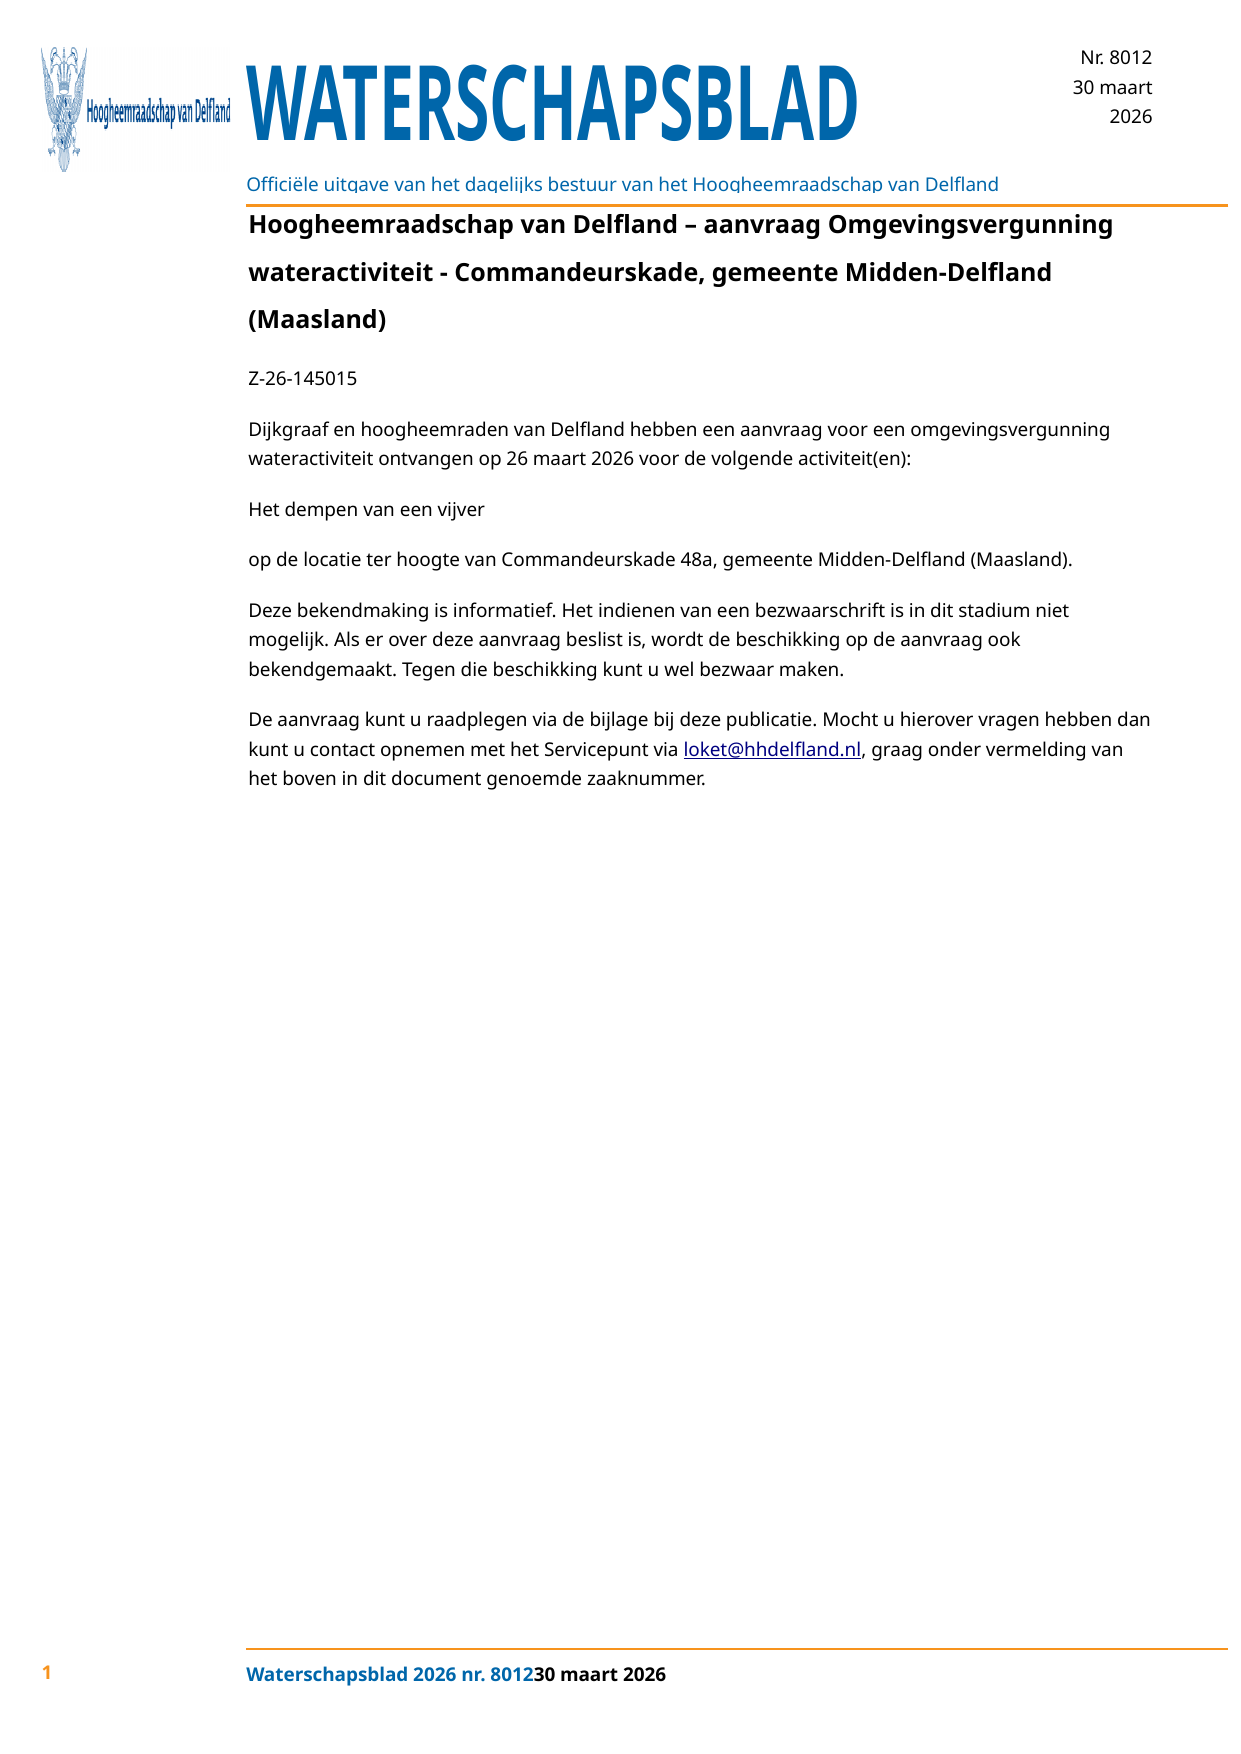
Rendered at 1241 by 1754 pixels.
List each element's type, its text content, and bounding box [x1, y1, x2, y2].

picture [41, 47, 231, 172]
text Z-26-145015 [248, 366, 1152, 391]
text op de locatie ter hoogte van Commandeurskade 48a, gemeente Midden-Delfland (Maasland). [248, 546, 1152, 572]
text Het dempen van een vijver [248, 496, 1152, 522]
text Hoogheemraadschap van Delfland – aanvraag Omgevingsvergunning wateractiviteit - Commandeurskade, gemeente Midden-Delfland (Maasland) [248, 207, 1152, 336]
text De aanvraag kunt u raadplegen via de bijlage bij deze publicatie. Mocht u hierover vragen hebben dan kunt u contact opnemen met het Servicepunt via loket@hhdelfland.nl, graag onder vermelding van het boven in dit document genoemde zaaknummer. [248, 706, 1152, 791]
text Dijkgraaf en hoogheemraden van Delfland hebben een aanvraag voor een omgevingsvergunning wateractiviteit ontvangen op 26 maart 2026 voor de volgende activiteit(en): [248, 416, 1152, 471]
text Deze bekendmaking is informatief. Het indienen van een bezwaarschrift is in dit stadium niet mogelijk. Als er over deze aanvraag beslist is, wordt de beschikking op de aanvraag ook bekendgemaakt. Tegen die beschikking kunt u wel bezwaar maken. [248, 597, 1152, 682]
